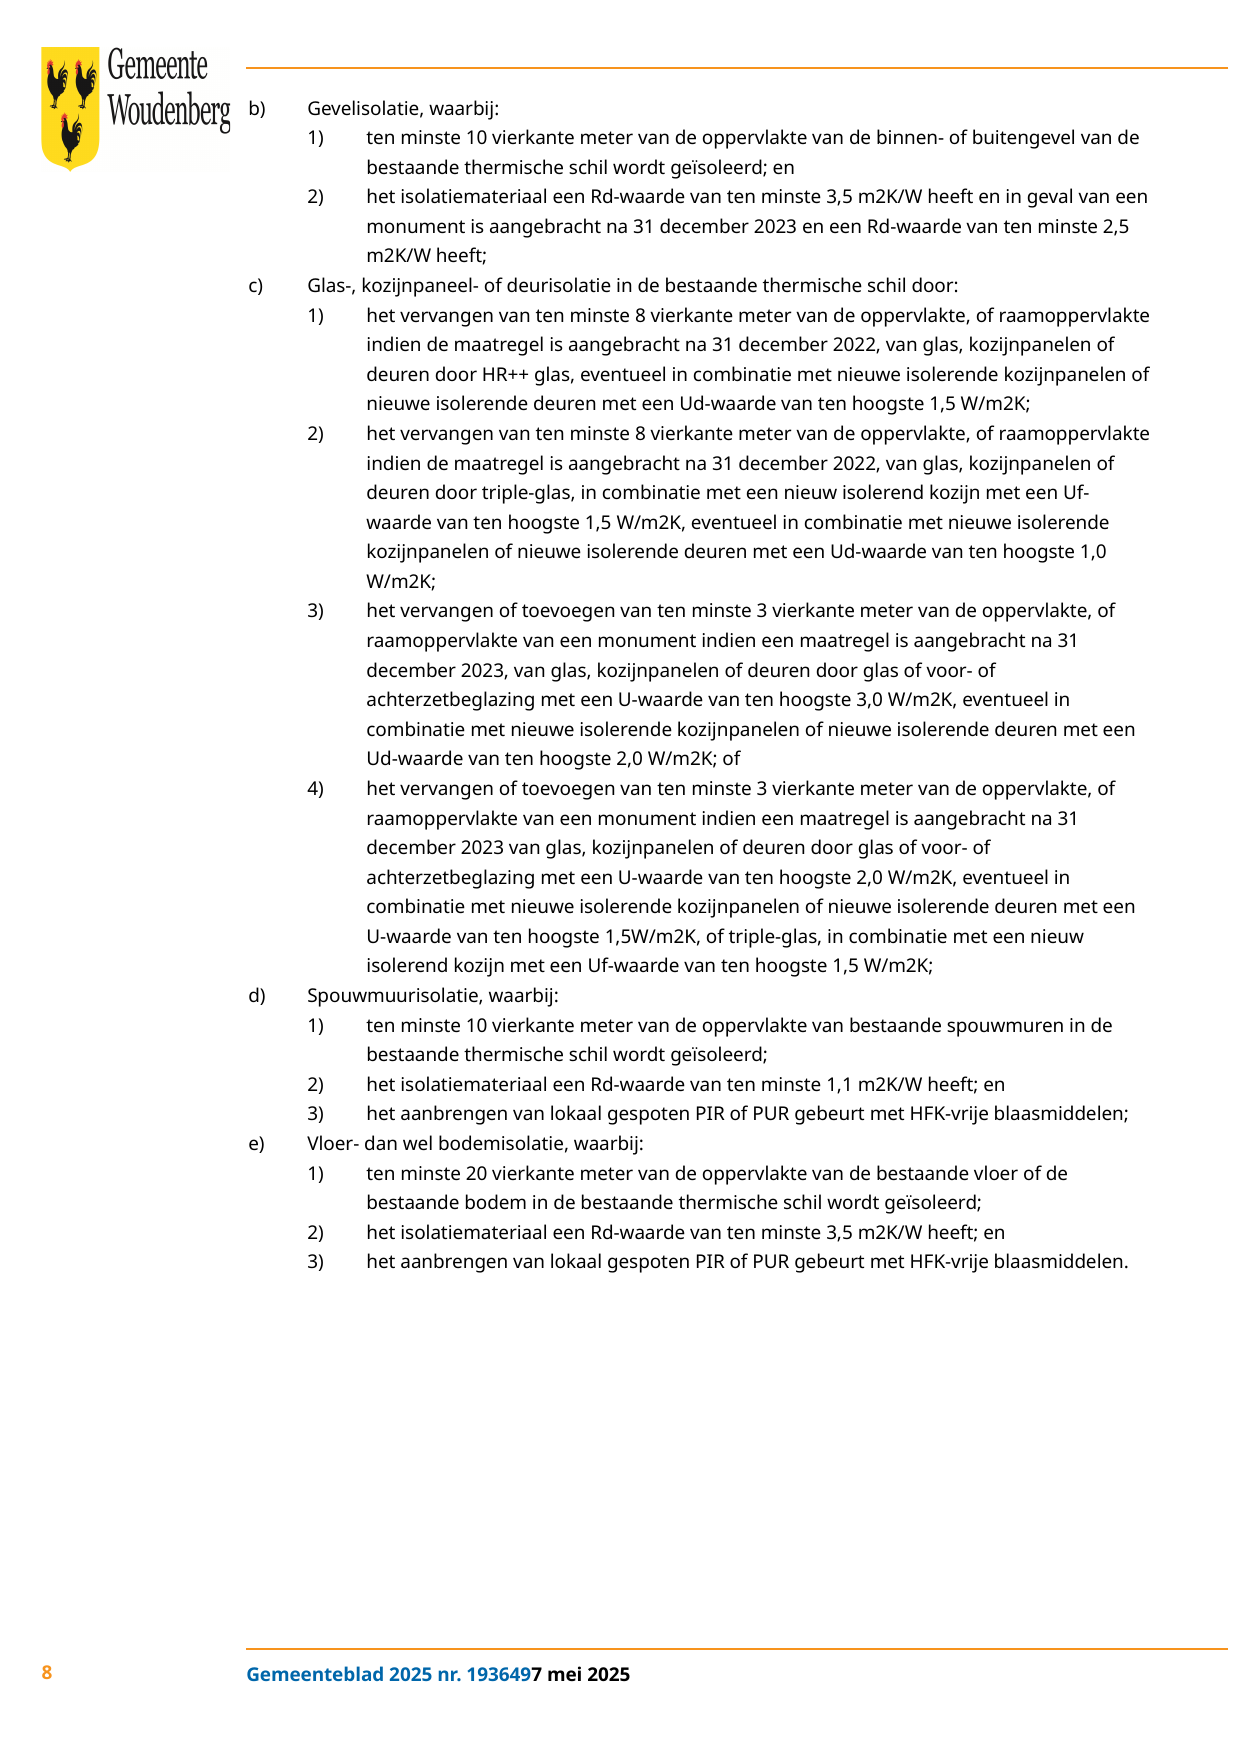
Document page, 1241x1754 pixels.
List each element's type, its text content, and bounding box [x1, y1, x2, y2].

list het vervangen of toevoegen van ten minste 3 vierkante meter van de oppervlakte, of raamoppervlakte van een monument indien een maatregel is aangebracht na 31 december 2023 van glas, kozijnpanelen of deuren door glas of voor- of achterzetbeglazing met een U-waarde van ten hoogste 2,0 W/m2K, eventueel in combinatie met nieuwe isolerende kozijnpanelen of nieuwe isolerende deuren met een U-waarde van ten hoogste 1,5W/m2K, of triple-glas, in combinatie met een nieuw isolerend kozijn met een Uf-waarde van ten hoogste 1,5 W/m2K; [307, 775, 1152, 978]
list het vervangen van ten minste 8 vierkante meter van de oppervlakte, of raamoppervlakte indien de maatregel is aangebracht na 31 december 2022, van glas, kozijnpanelen of deuren door triple-glas, in combinatie met een nieuw isolerend kozijn met een Uf-waarde van ten hoogste 1,5 W/m2K, eventueel in combinatie met nieuwe isolerende kozijnpanelen of nieuwe isolerende deuren met een Ud-waarde van ten hoogste 1,0 W/m2K; [307, 420, 1152, 594]
picture [41, 47, 231, 172]
list ten minste 10 vierkante meter van de oppervlakte van bestaande spouwmuren in de bestaande thermische schil wordt geïsoleerd; [307, 1012, 1152, 1067]
list het aanbrengen van lokaal gespoten PIR of PUR gebeurt met HFK-vrije blaasmiddelen; [307, 1101, 1152, 1126]
list ten minste 10 vierkante meter van de oppervlakte van de binnen- of buitengevel van de bestaande thermische schil wordt geïsoleerd; en [307, 124, 1152, 180]
list Vloer- dan wel bodemisolatie, waarbij: [248, 1130, 1152, 1156]
list ten minste 20 vierkante meter van de oppervlakte van de bestaande vloer of de bestaande bodem in de bestaande thermische schil wordt geïsoleerd; [307, 1160, 1152, 1215]
list Glas-, kozijnpaneel- of deurisolatie in de bestaande thermische schil door: [248, 272, 1152, 298]
list het isolatiemateriaal een Rd-waarde van ten minste 3,5 m2K/W heeft; en [307, 1219, 1152, 1245]
list het isolatiemateriaal een Rd-waarde van ten minste 1,1 m2K/W heeft; en [307, 1071, 1152, 1097]
list Gevelisolatie, waarbij: [248, 95, 1152, 121]
list het vervangen van ten minste 8 vierkante meter van de oppervlakte, of raamoppervlakte indien de maatregel is aangebracht na 31 december 2022, van glas, kozijnpanelen of deuren door HR++ glas, eventueel in combinatie met nieuwe isolerende kozijnpanelen of nieuwe isolerende deuren met een Ud-waarde van ten hoogste 1,5 W/m2K; [307, 302, 1152, 416]
list het isolatiemateriaal een Rd-waarde van ten minste 3,5 m2K/W heeft en in geval van een monument is aangebracht na 31 december 2023 en een Rd-waarde van ten minste 2,5 m2K/W heeft; [307, 183, 1152, 268]
list het aanbrengen van lokaal gespoten PIR of PUR gebeurt met HFK-vrije blaasmiddelen. [307, 1248, 1152, 1274]
list het vervangen of toevoegen van ten minste 3 vierkante meter van de oppervlakte, of raamoppervlakte van een monument indien een maatregel is aangebracht na 31 december 2023, van glas, kozijnpanelen of deuren door glas of voor- of achterzetbeglazing met een U-waarde van ten hoogste 3,0 W/m2K, eventueel in combinatie met nieuwe isolerende kozijnpanelen of nieuwe isolerende deuren met een Ud-waarde van ten hoogste 2,0 W/m2K; of [307, 598, 1152, 771]
list Spouwmuurisolatie, waarbij: [248, 982, 1152, 1008]
